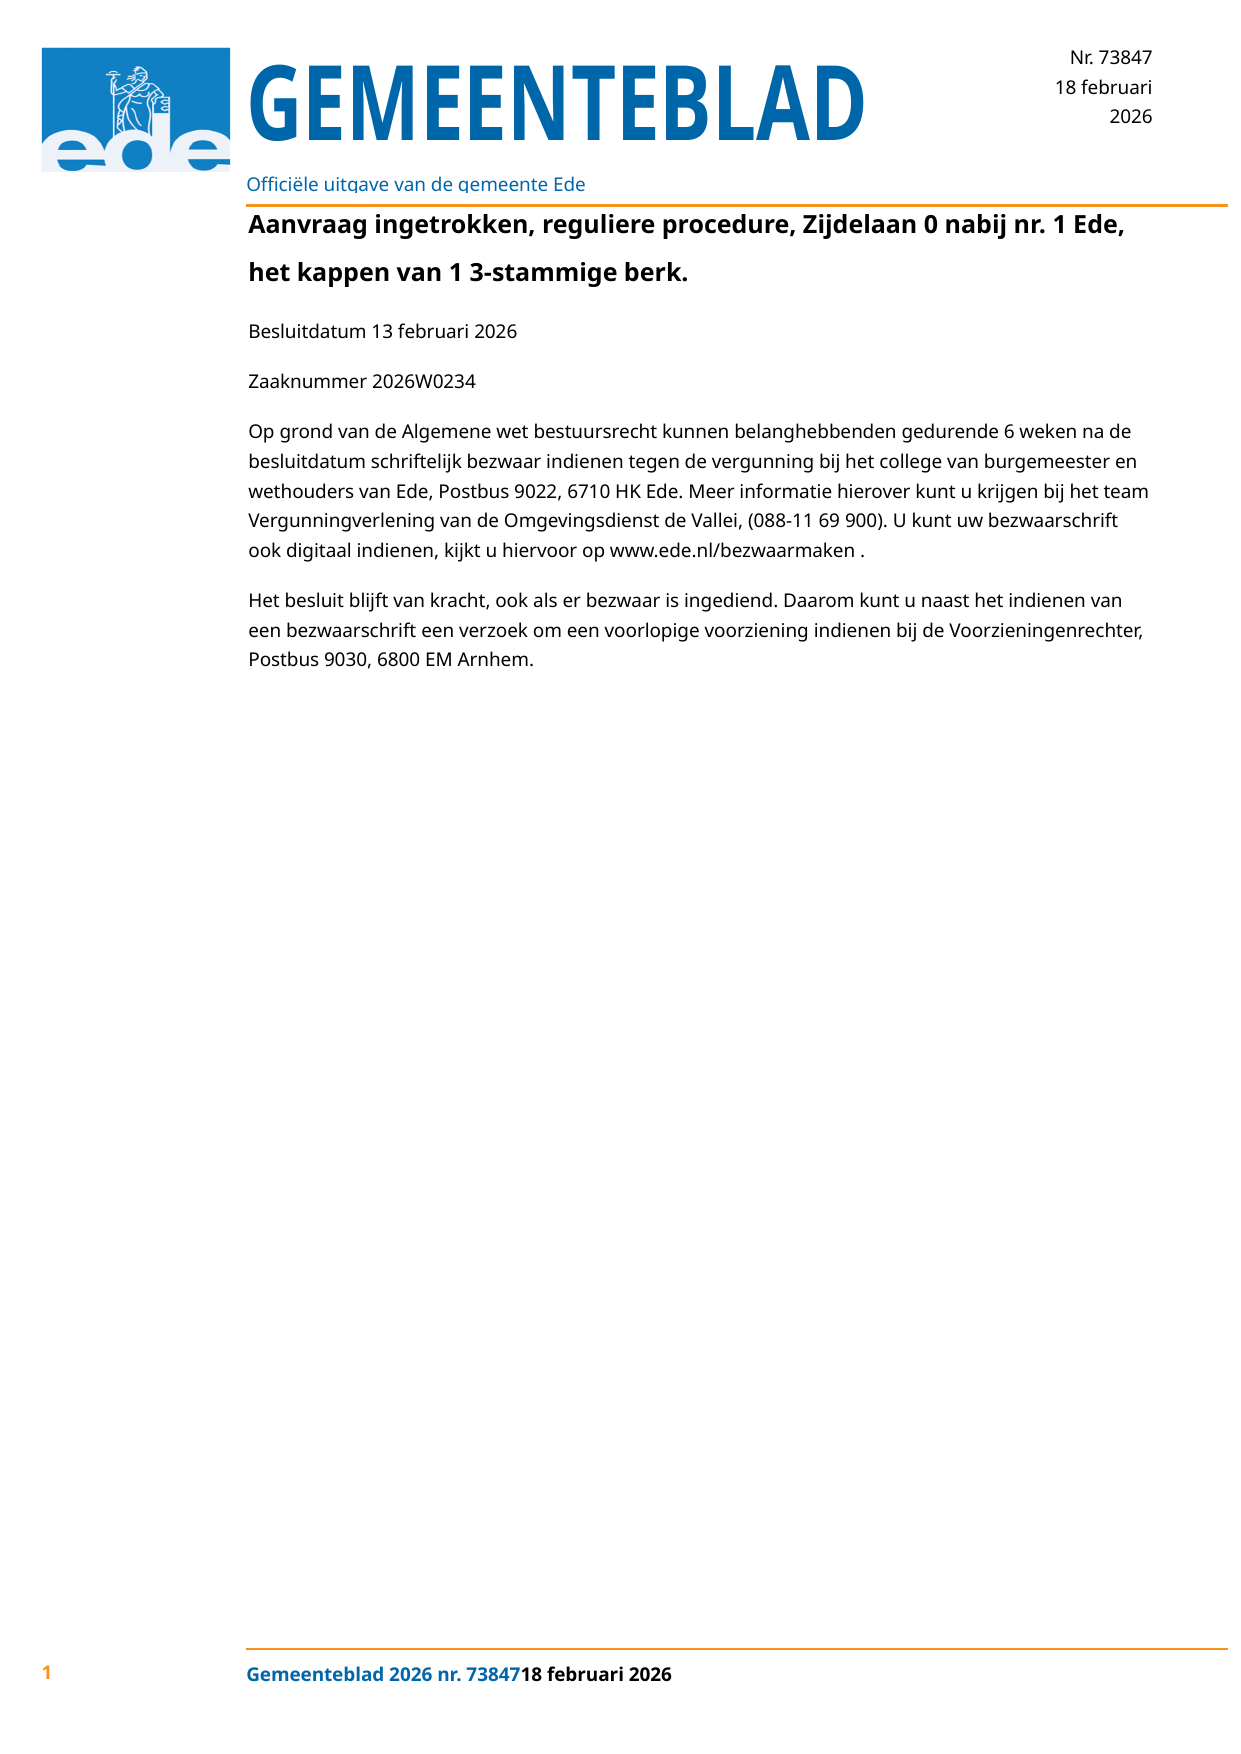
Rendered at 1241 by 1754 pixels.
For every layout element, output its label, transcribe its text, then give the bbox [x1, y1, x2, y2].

text Aanvraag ingetrokken, reguliere procedure, Zijdelaan 0 nabij nr. 1 Ede, het kappen van 1 3-stammige berk. [248, 207, 1152, 288]
text Besluitdatum 13 februari 2026 [248, 318, 1152, 344]
picture [41, 47, 231, 172]
text Op grond van de Algemene wet bestuursrecht kunnen belanghebbenden gedurende 6 weken na de besluitdatum schriftelijk bezwaar indienen tegen de vergunning bij het college van burgemeester en wethouders van Ede, Postbus 9022, 6710 HK Ede. Meer informatie hierover kunt u krijgen bij het team Vergunningverlening van de Omgevingsdienst de Vallei, (088-11 69 900). U kunt uw bezwaarschrift ook digitaal indienen, kijkt u hiervoor op www.ede.nl/bezwaarmaken . [248, 419, 1152, 563]
text Het besluit blijft van kracht, ook als er bezwaar is ingediend. Daarom kunt u naast het indienen van een bezwaarschrift een verzoek om een voorlopige voorziening indienen bij de Voorzieningenrechter, Postbus 9030, 6800 EM Arnhem. [248, 587, 1152, 672]
text Zaaknummer 2026W0234 [248, 368, 1152, 394]
